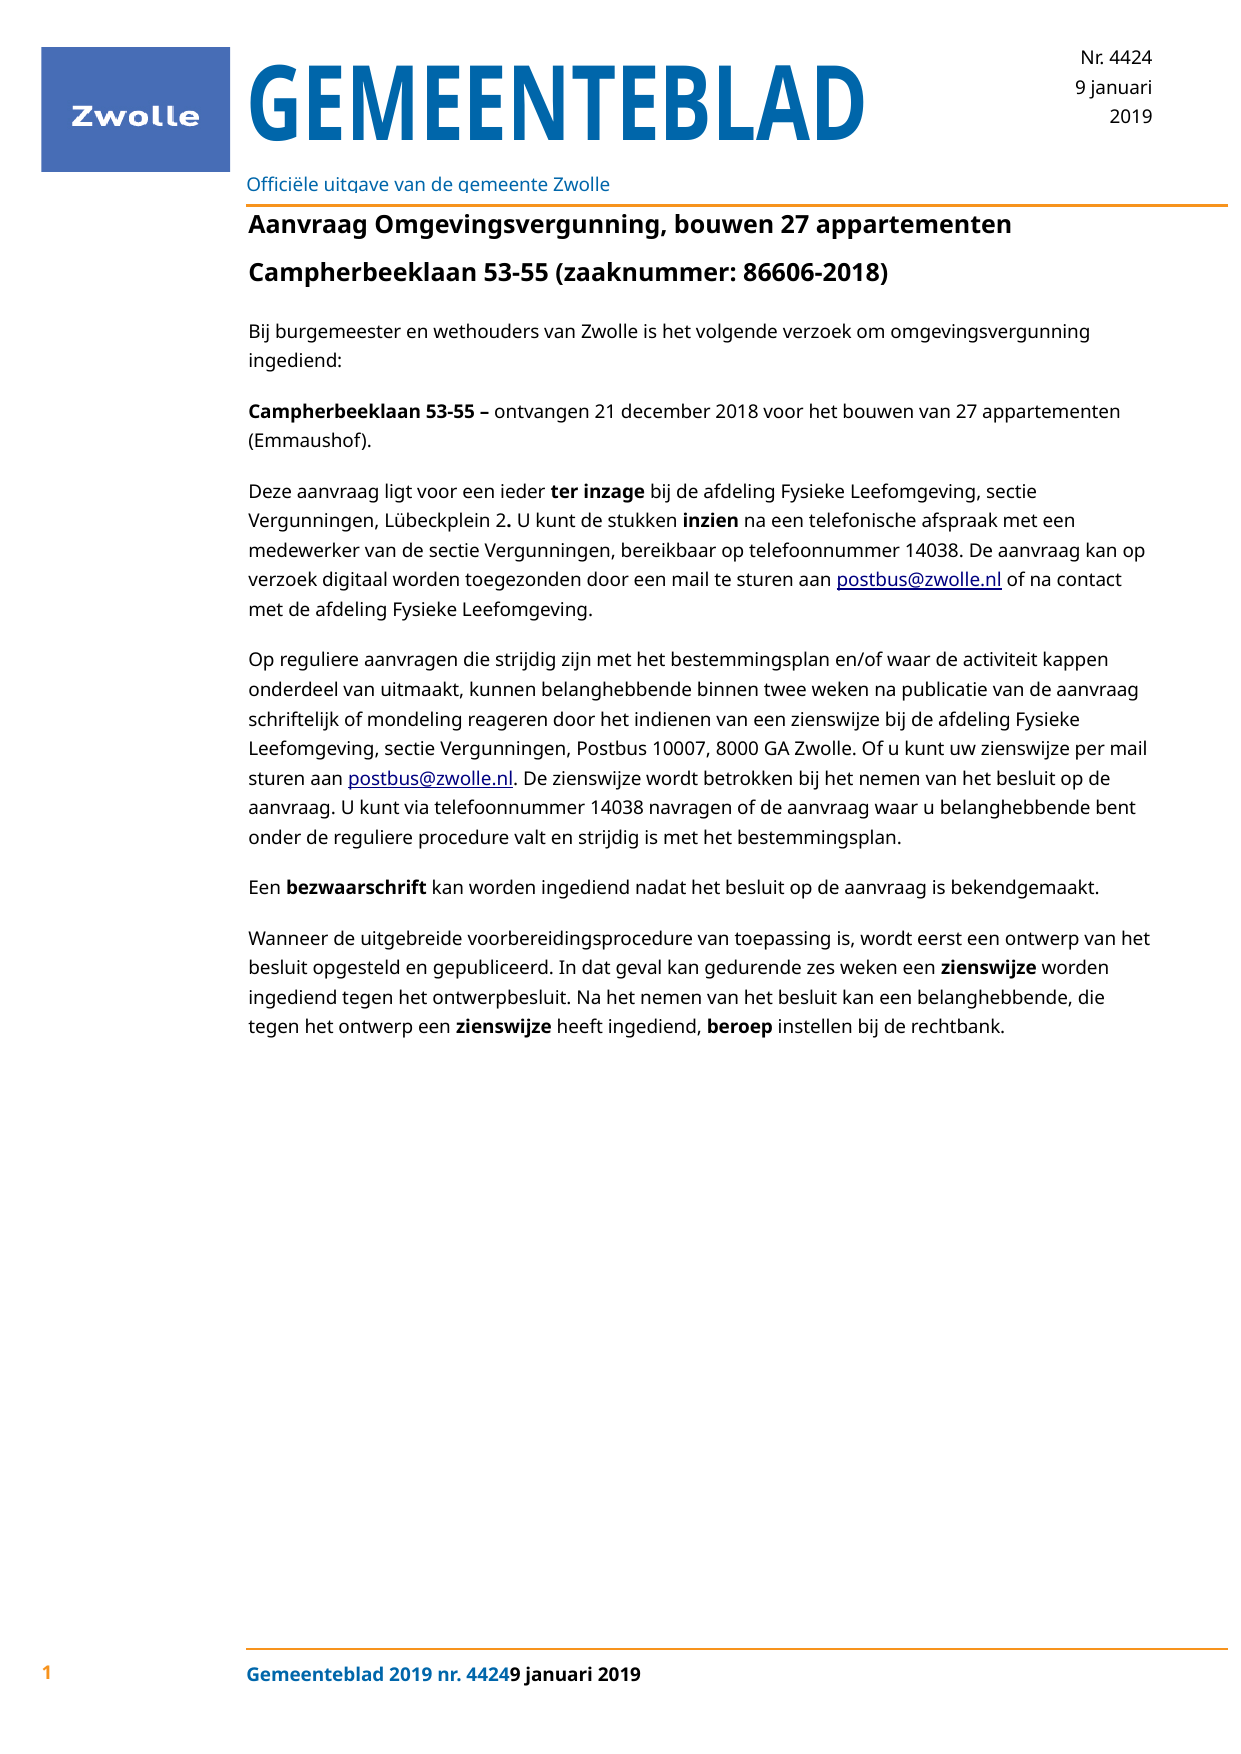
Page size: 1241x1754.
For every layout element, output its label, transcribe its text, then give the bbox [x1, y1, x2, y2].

text Bij burgemeester en wethouders van Zwolle is het volgende verzoek om omgevingsvergunning ingediend: [248, 318, 1152, 373]
text Aanvraag Omgevingsvergunning, bouwen 27 appartementen Campherbeeklaan 53-55 (zaaknummer: 86606-2018) [248, 207, 1152, 288]
picture [41, 47, 231, 172]
text Campherbeeklaan 53-55 – ontvangen 21 december 2018 voor het bouwen van 27 appartementen (Emmaushof). [248, 398, 1152, 453]
text Deze aanvraag ligt voor een ieder ter inzage bij de afdeling Fysieke Leefomgeving, sectie Vergunningen, Lübeckplein 2. U kunt de stukken inzien na een telefonische afspraak met een medewerker van de sectie Vergunningen, bereikbaar op telefoonnummer 14038. De aanvraag kan op verzoek digitaal worden toegezonden door een mail te sturen aan postbus@zwolle.nl of na contact met de afdeling Fysieke Leefomgeving. [248, 478, 1152, 622]
text Op reguliere aanvragen die strijdig zijn met het bestemmingsplan en/of waar de activiteit kappen onderdeel van uitmaakt, kunnen belanghebbende binnen twee weken na publicatie van de aanvraag schriftelijk of mondeling reageren door het indienen van een zienswijze bij de afdeling Fysieke Leefomgeving, sectie Vergunningen, Postbus 10007, 8000 GA Zwolle. Of u kunt uw zienswijze per mail sturen aan postbus@zwolle.nl. De zienswijze wordt betrokken bij het nemen van het besluit op de aanvraag. U kunt via telefoonnummer 14038 navragen of de aanvraag waar u belanghebbende bent onder de reguliere procedure valt en strijdig is met het bestemmingsplan. [248, 647, 1152, 850]
text Wanneer de uitgebreide voorbereidingsprocedure van toepassing is, wordt eerst een ontwerp van het besluit opgesteld en gepubliceerd. In dat geval kan gedurende zes weken een zienswijze worden ingediend tegen het ontwerpbesluit. Na het nemen van het besluit kan een belanghebbende, die tegen het ontwerp een zienswijze heeft ingediend, beroep instellen bij de rechtbank. [248, 925, 1152, 1039]
text Een bezwaarschrift kan worden ingediend nadat het besluit op de aanvraag is bekendgemaakt. [248, 874, 1152, 900]
